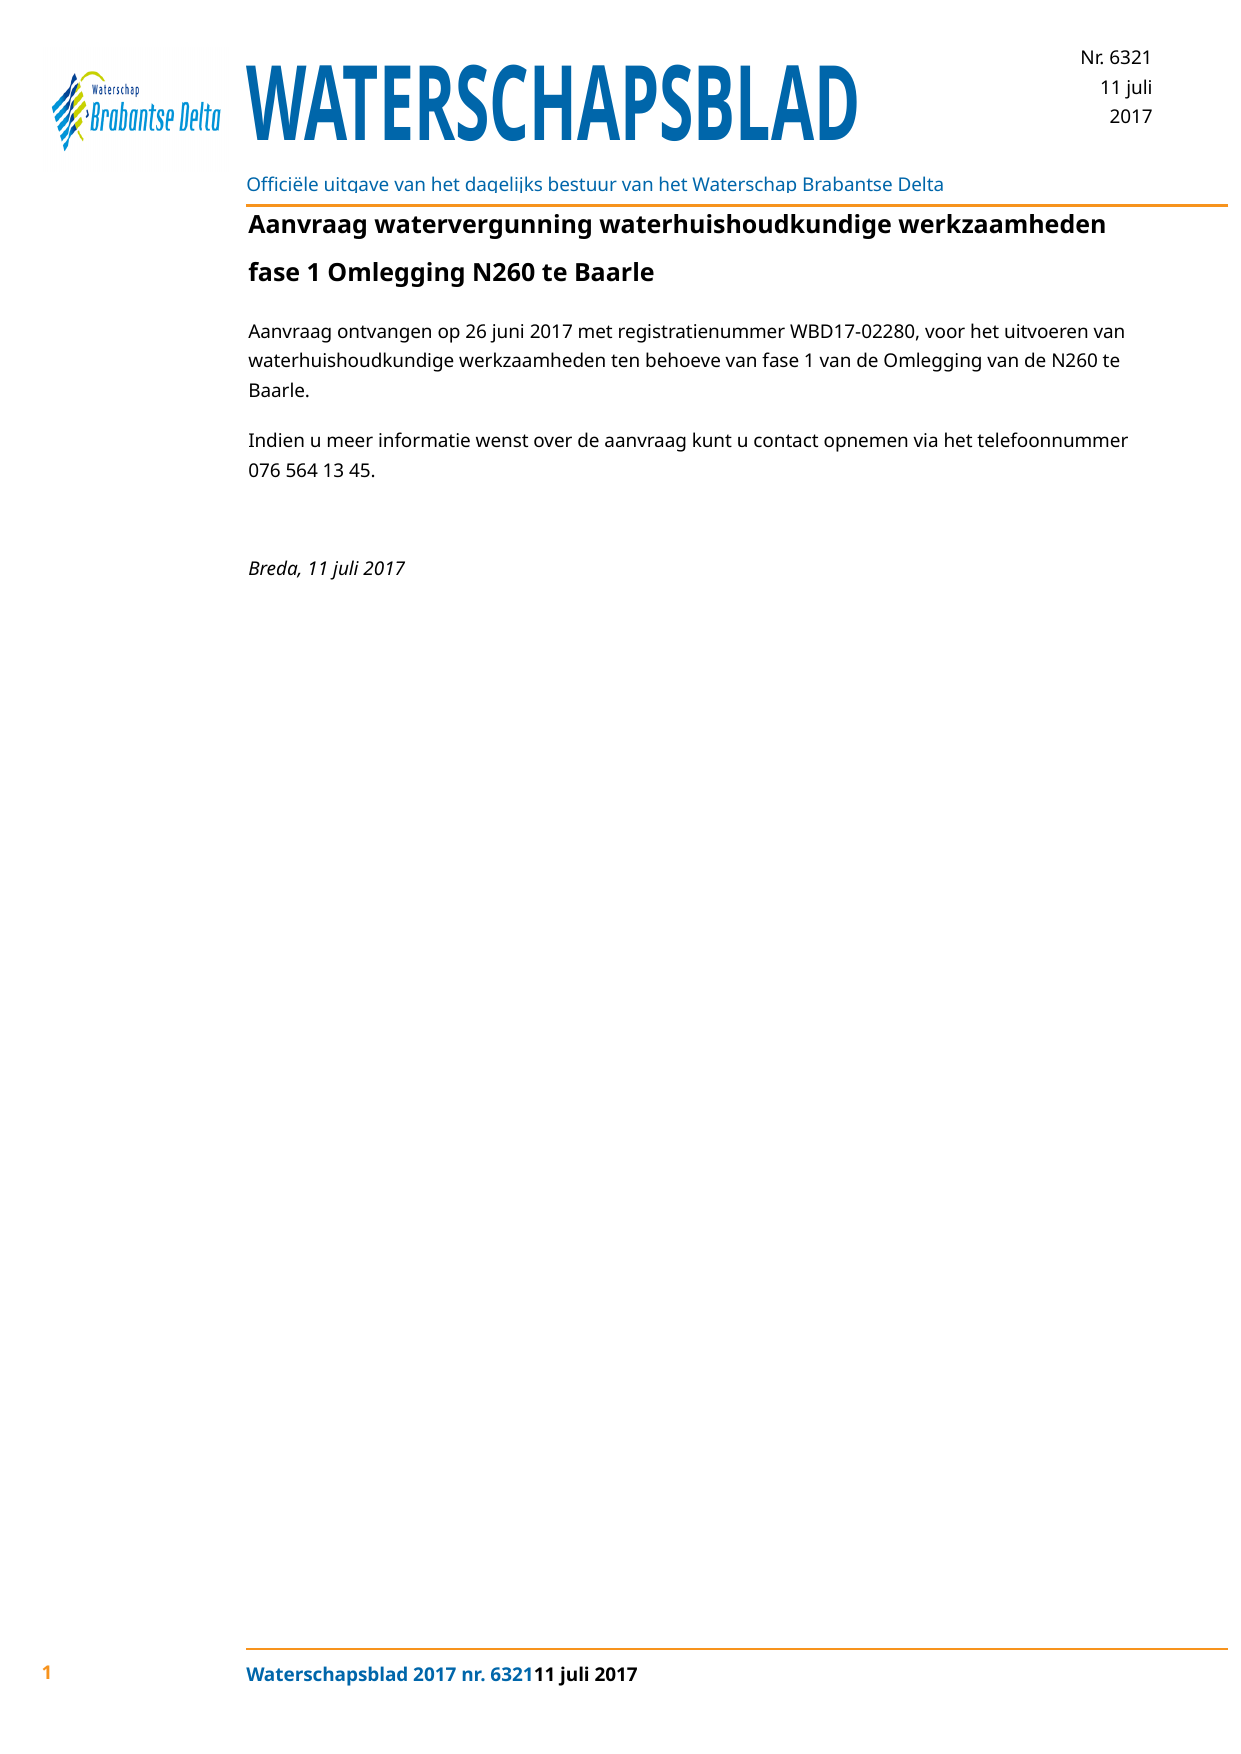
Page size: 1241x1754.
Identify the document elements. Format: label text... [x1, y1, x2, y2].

picture [41, 47, 231, 172]
text Breda, 11 juli 2017 [248, 555, 1152, 581]
text Indien u meer informatie wenst over de aanvraag kunt u contact opnemen via het telefoonnummer 076 564 13 45. [248, 427, 1152, 483]
text Aanvraag watervergunning waterhuishoudkundige werkzaamheden fase 1 Omlegging N260 te Baarle [248, 207, 1152, 288]
text Aanvraag ontvangen op 26 juni 2017 met registratienummer WBD17-02280, voor het uitvoeren van waterhuishoudkundige werkzaamheden ten behoeve van fase 1 van de Omlegging van de N260 te Baarle. [248, 318, 1152, 403]
